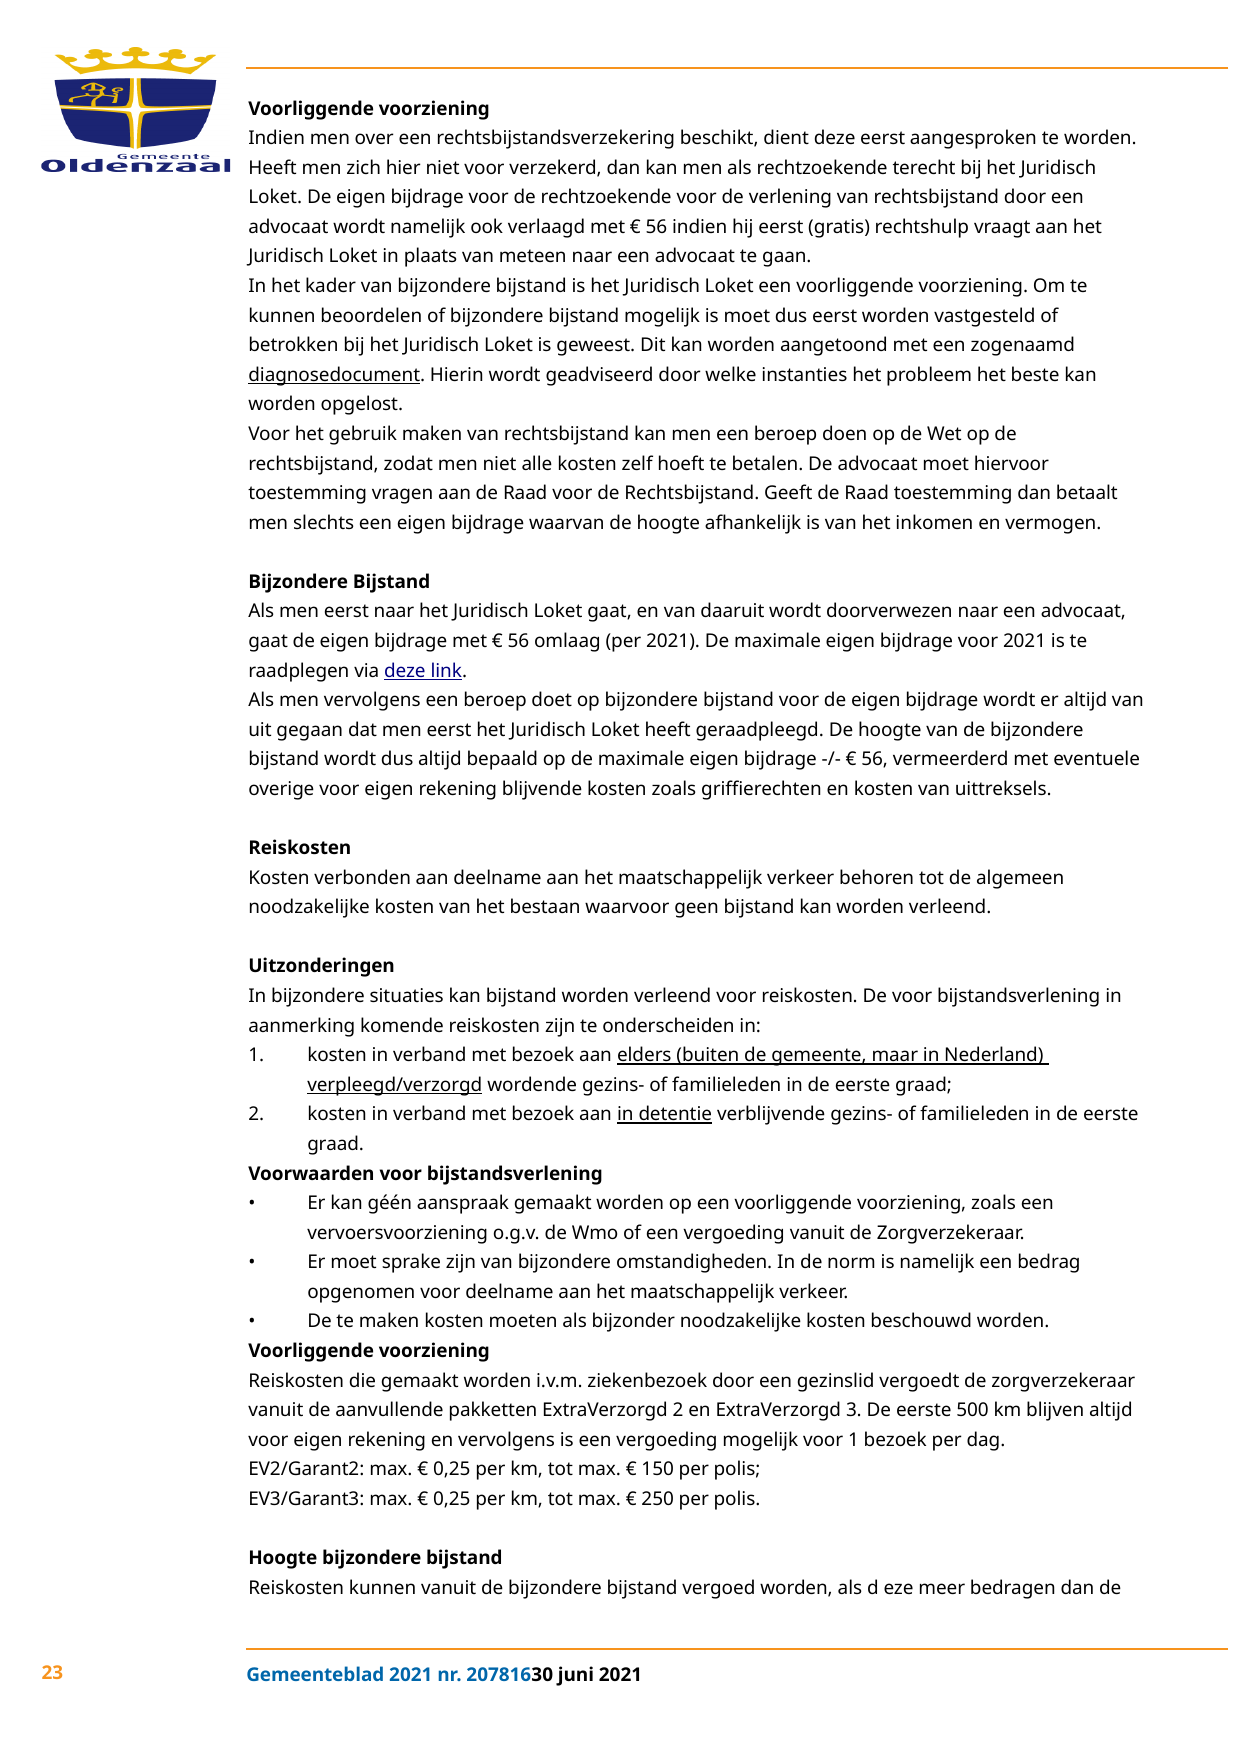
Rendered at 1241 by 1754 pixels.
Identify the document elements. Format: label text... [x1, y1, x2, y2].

text EV3/Garant3: max. € 0,25 per km, tot max. € 250 per polis. [248, 1485, 1152, 1511]
text In het kader van bijzondere bijstand is het Juridisch Loket een voorliggende voorziening. Om te kunnen beoordelen of bijzondere bijstand mogelijk is moet dus eerst worden vastgesteld of betrokken bij het Juridisch Loket is geweest. Dit kan worden aangetoond met een zogenaamd diagnosedocument. Hierin wordt geadviseerd door welke instanties het probleem het beste kan worden opgelost. [248, 272, 1152, 416]
text Voorliggende voorziening [248, 1337, 1152, 1363]
text Kosten verbonden aan deelname aan het maatschappelijk verkeer behoren tot de algemeen noodzakelijke kosten van het bestaan waarvoor geen bijstand kan worden verleend. [248, 864, 1152, 919]
text Indien men over een rechtsbijstandsverzekering beschikt, dient deze eerst aangesproken te worden. Heeft men zich hier niet voor verzekerd, dan kan men als rechtzoekende terecht bij het Juridisch Loket. De eigen bijdrage voor de rechtzoekende voor de verlening van rechtsbijstand door een advocaat wordt namelijk ook verlaagd met € 56 indien hij eerst (gratis) rechtshulp vraagt aan het Juridisch Loket in plaats van meteen naar een advocaat te gaan. [248, 124, 1152, 268]
list De te maken kosten moeten als bijzonder noodzakelijke kosten beschouwd worden. [248, 1308, 1152, 1333]
list Er moet sprake zijn van bijzondere omstandigheden. In de norm is namelijk een bedrag opgenomen voor deelname aan het maatschappelijk verkeer. [248, 1248, 1152, 1304]
list Er kan géén aanspraak gemaakt worden op een voorliggende voorziening, zoals een vervoersvoorziening o.g.v. de Wmo of een vergoeding vanuit de Zorgverzekeraar. [248, 1189, 1152, 1245]
text Bijzondere Bijstand [248, 568, 1152, 594]
text In bijzondere situaties kan bijstand worden verleend voor reiskosten. De voor bijstandsverlening in aanmerking komende reiskosten zijn te onderscheiden in: [248, 982, 1152, 1038]
text Reiskosten kunnen vanuit de bijzondere bijstand vergoed worden, als d eze meer bedragen dan de [248, 1574, 1152, 1600]
text Voor het gebruik maken van rechtsbijstand kan men een beroep doen op de Wet op de rechtsbijstand, zodat men niet alle kosten zelf hoeft te betalen. De advocaat moet hiervoor toestemming vragen aan de Raad voor de Rechtsbijstand. Geeft de Raad toestemming dan betaalt men slechts een eigen bijdrage waarvan de hoogte afhankelijk is van het inkomen en vermogen. [248, 420, 1152, 535]
text Uitzonderingen [248, 953, 1152, 978]
text Reiskosten die gemaakt worden i.v.m. ziekenbezoek door een gezinslid vergoedt de zorgverzekeraar vanuit de aanvullende pakketten ExtraVerzorgd 2 en ExtraVerzorgd 3. De eerste 500 km blijven altijd voor eigen rekening en vervolgens is een vergoeding mogelijk voor 1 bezoek per dag. [248, 1367, 1152, 1452]
text Voorwaarden voor bijstandsverlening [248, 1160, 1152, 1186]
text Als men eerst naar het Juridisch Loket gaat, en van daaruit wordt doorverwezen naar een advocaat, gaat de eigen bijdrage met € 56 omlaag (per 2021). De maximale eigen bijdrage voor 2021 is te raadplegen via deze link. [248, 598, 1152, 683]
list kosten in verband met bezoek aan elders (buiten de gemeente, maar in Nederland) verpleegd/verzorgd wordende gezins- of familieleden in de eerste graad; [248, 1041, 1152, 1097]
text Reiskosten [248, 834, 1152, 860]
text Hoogte bijzondere bijstand [248, 1544, 1152, 1570]
list kosten in verband met bezoek aan in detentie verblijvende gezins- of familieleden in de eerste graad. [248, 1101, 1152, 1156]
text Als men vervolgens een beroep doet op bijzondere bijstand voor de eigen bijdrage wordt er altijd van uit gegaan dat men eerst het Juridisch Loket heeft geraadpleegd. De hoogte van de bijzondere bijstand wordt dus altijd bepaald op de maximale eigen bijdrage -/- € 56, vermeerderd met eventuele overige voor eigen rekening blijvende kosten zoals griffierechten en kosten van uittreksels. [248, 686, 1152, 801]
text EV2/Garant2: max. € 0,25 per km, tot max. € 150 per polis; [248, 1456, 1152, 1481]
text Voorliggende voorziening [248, 95, 1152, 121]
picture [41, 47, 231, 172]
